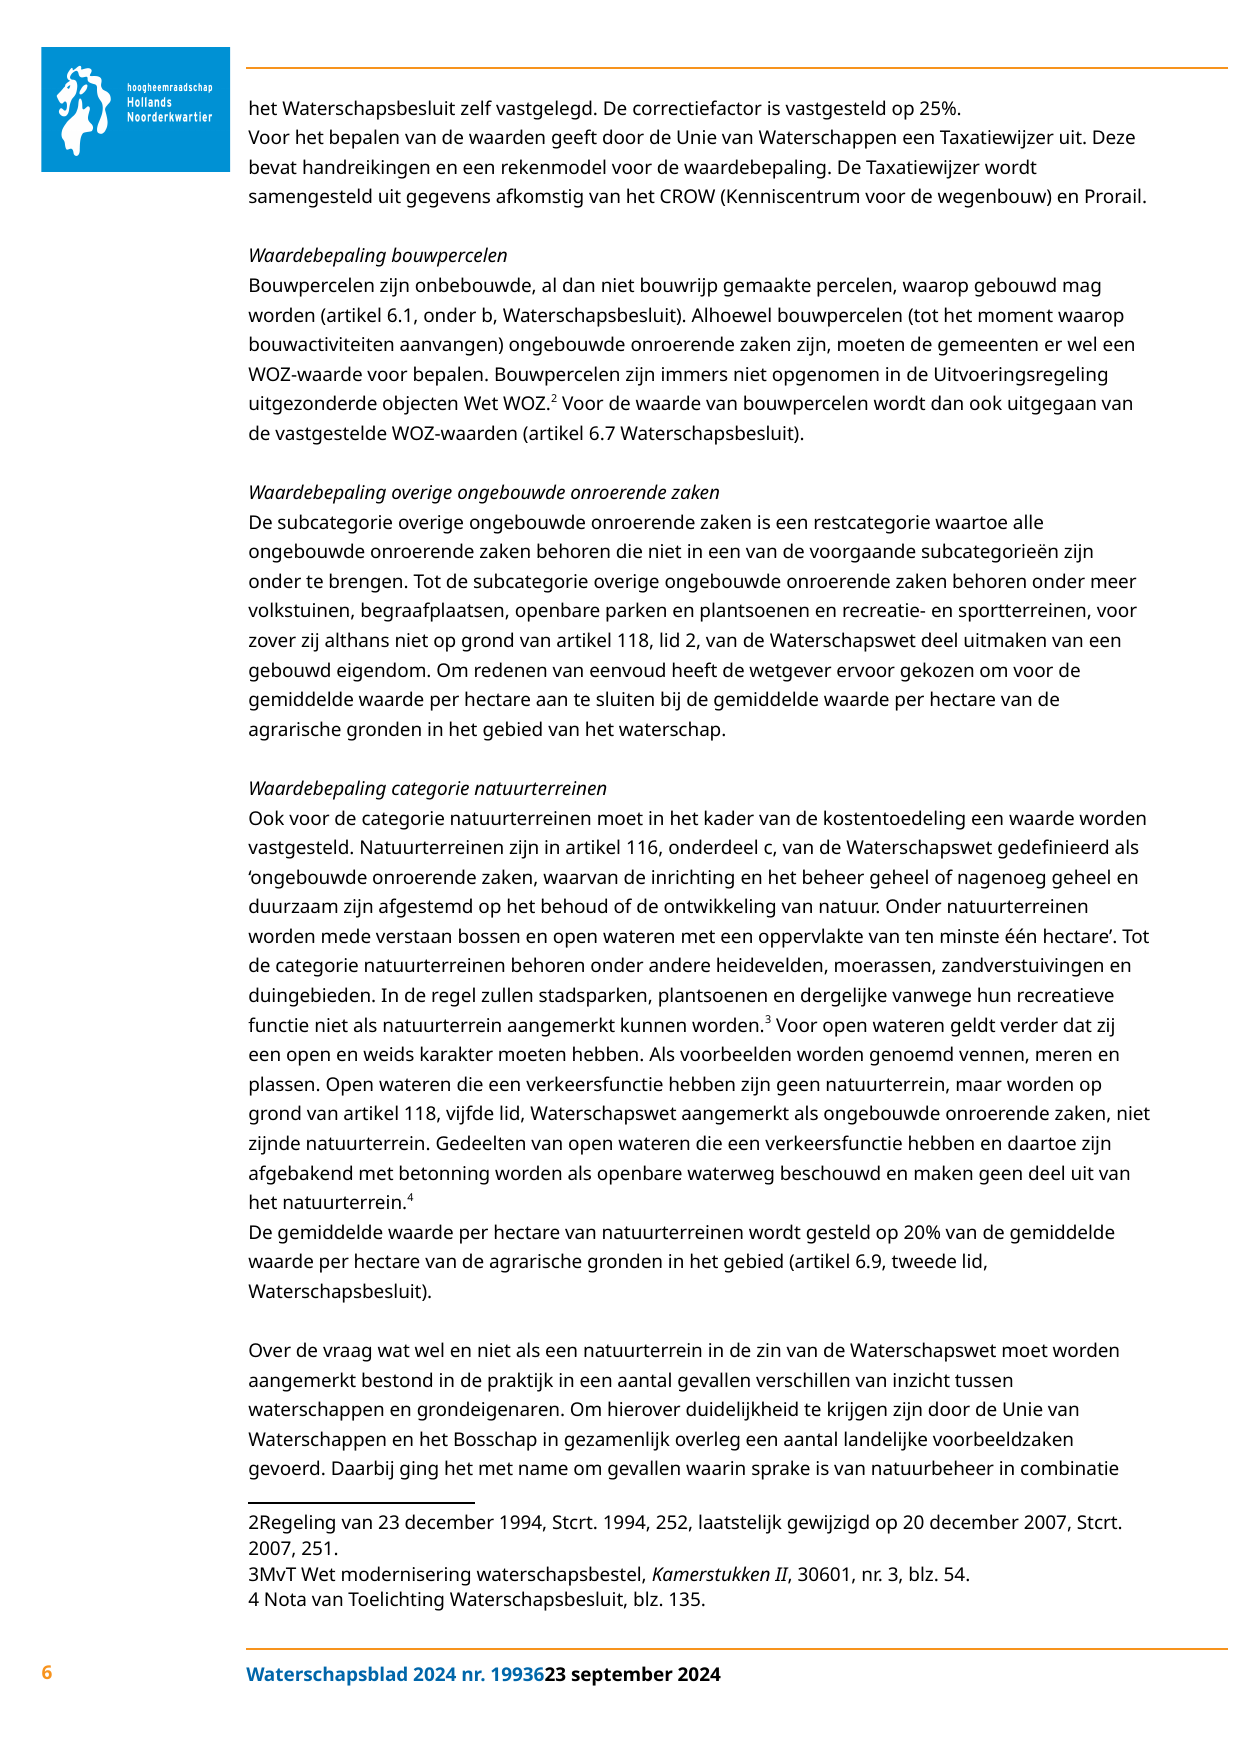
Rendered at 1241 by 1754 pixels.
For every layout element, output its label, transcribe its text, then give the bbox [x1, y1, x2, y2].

text De subcategorie overige ongebouwde onroerende zaken is een restcategorie waartoe alle ongebouwde onroerende zaken behoren die niet in een van de voorgaande subcategorieën zijn onder te brengen. Tot de subcategorie overige ongebouwde onroerende zaken behoren onder meer volkstuinen, begraafplaatsen, openbare parken en plantsoenen en recreatie- en sportterreinen, voor zover zij althans niet op grond van artikel 118, lid 2, van de Waterschapswet deel uitmaken van een gebouwd eigendom. Om redenen van eenvoud heeft de wetgever ervoor gekozen om voor de gemiddelde waarde per hectare aan te sluiten bij de gemiddelde waarde per hectare van de agrarische gronden in het gebied van het waterschap. [248, 509, 1152, 742]
text Over de vraag wat wel en niet als een natuurterrein in de zin van de Waterschapswet moet worden aangemerkt bestond in de praktijk in een aantal gevallen verschillen van inzicht tussen waterschappen en grondeigenaren. Om hierover duidelijkheid te krijgen zijn door de Unie van Waterschappen en het Bosschap in gezamenlijk overleg een aantal landelijke voorbeeldzaken gevoerd. Daarbij ging het met name om gevallen waarin sprake is van natuurbeheer in combinatie [248, 1337, 1152, 1481]
text Waardebepaling categorie natuurterreinen [248, 775, 1152, 801]
picture [58, 80, 77, 116]
text Waardebepaling overige ongebouwde onroerende zaken [248, 479, 1152, 505]
picture [128, 98, 133, 106]
picture [62, 100, 92, 155]
text Ook voor de categorie natuurterreinen moet in het kader van de kostentoedeling een waarde worden vastgesteld. Natuurterreinen zijn in artikel 116, onderdeel c, van de Waterschapswet gedefinieerd als ‘ongebouwde onroerende zaken, waarvan de inrichting en het beheer geheel of nagenoeg geheel en duurzaam zijn afgestemd op het behoud of de ontwikkeling van natuur. Onder natuurterreinen worden mede verstaan bossen en open wateren met een oppervlakte van ten minste één hectare’. Tot de categorie natuurterreinen behoren onder andere heidevelden, moerassen, zandverstuivingen en duingebieden. In de regel zullen stadsparken, plantsoenen en dergelijke vanwege hun recreatieve functie niet als natuurterrein aangemerkt kunnen worden. Voor open wateren geldt verder dat zij een open en weids karakter moeten hebben. Als voorbeelden worden genoemd vennen, meren en plassen. Open wateren die een verkeersfunctie hebben zijn geen natuurterrein, maar worden op grond van artikel 118, vijfde lid, Waterschapswet aangemerkt als ongebouwde onroerende zaken, niet zijnde natuurterrein. Gedeelten van open wateren die een verkeersfunctie hebben en daartoe zijn afgebakend met betonning worden als openbare waterweg beschouwd en maken geen deel uit van het natuurterrein. [248, 805, 1152, 1215]
picture [76, 67, 110, 133]
picture [128, 113, 133, 121]
text het Waterschapsbesluit zelf vastgelegd. De correctiefactor is vastgesteld op 25%. [248, 95, 1152, 121]
text Bouwpercelen zijn onbebouwde, al dan niet bouwrijp gemaakte percelen, waarop gebouwd mag worden (artikel 6.1, onder b, Waterschapsbesluit). Alhoewel bouwpercelen (tot het moment waarop bouwactiviteiten aanvangen) ongebouwde onroerende zaken zijn, moeten de gemeenten er wel een WOZ-waarde voor bepalen. Bouwpercelen zijn immers niet opgenomen in de Uitvoeringsregeling uitgezonderde objecten Wet WOZ. Voor de waarde van bouwpercelen wordt dan ook uitgegaan van de vastgestelde WOZ-waarden (artikel 6.7 Waterschapsbesluit). [248, 272, 1152, 446]
text Regeling van 23 december 1994, Stcrt. 1994, 252, laatstelijk gewijzigd op 20 december 2007, Stcrt. 2007, 251. [248, 1509, 1152, 1561]
picture [68, 69, 73, 79]
text Waardebepaling bouwpercelen [248, 243, 1152, 268]
text MvT Wet modernisering waterschapsbestel, Kamerstukken II, 30601, nr. 3, blz. 54. [248, 1561, 1152, 1586]
text Nota van Toelichting Waterschapsbesluit, blz. 135. [248, 1586, 1152, 1612]
picture [80, 86, 87, 93]
text Voor het bepalen van de waarden geeft door de Unie van Waterschappen een Taxatiewijzer uit. Deze bevat handreikingen en een rekenmodel voor de waardebepaling. De Taxatiewijzer wordt samengesteld uit gegevens afkomstig van het CROW (Kenniscentrum voor de wegenbouw) en Prorail. [248, 124, 1152, 209]
text De gemiddelde waarde per hectare van natuurterreinen wordt gesteld op 20% van de gemiddelde waarde per hectare van de agrarische gronden in het gebied (artikel 6.9, tweede lid, Waterschapsbesluit). [248, 1219, 1152, 1304]
